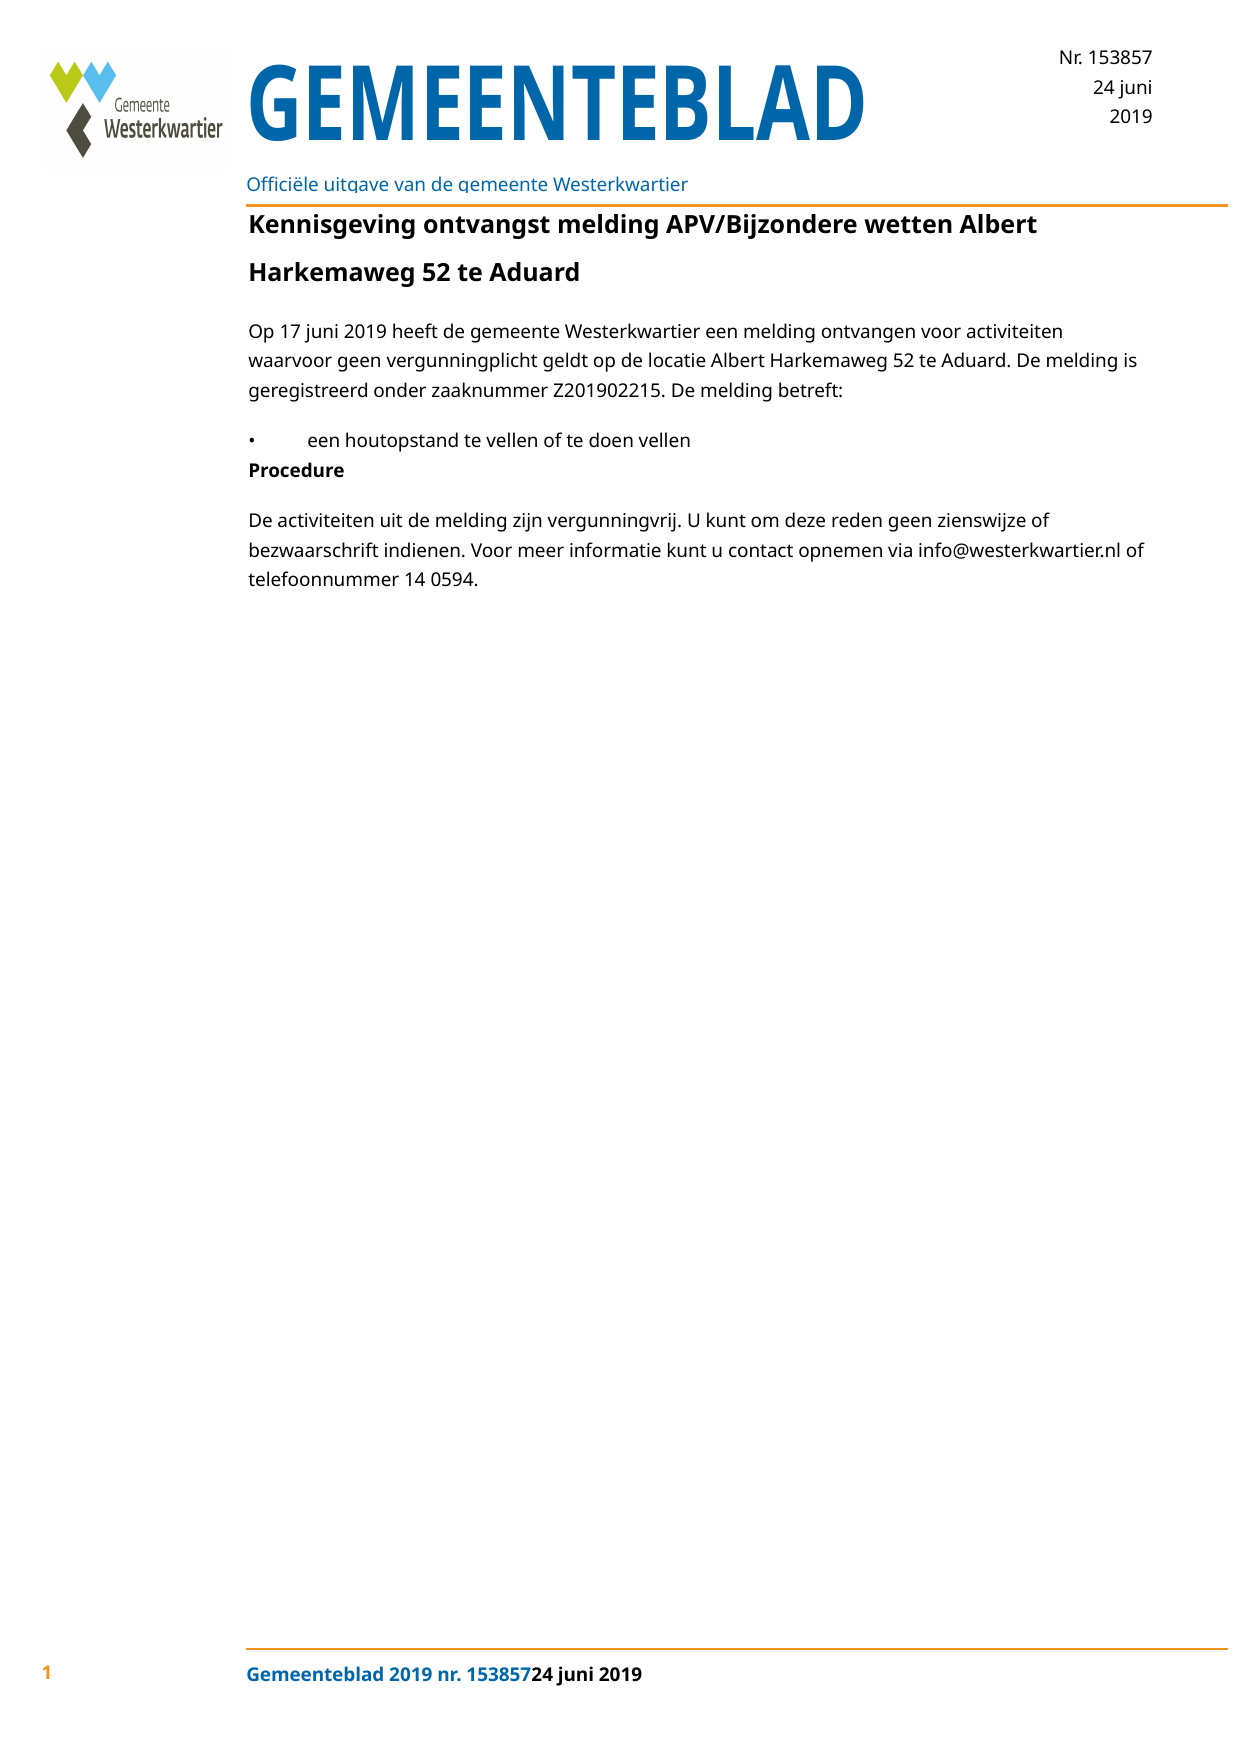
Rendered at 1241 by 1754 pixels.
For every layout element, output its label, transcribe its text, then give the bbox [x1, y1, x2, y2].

picture [41, 47, 231, 172]
text De activiteiten uit de melding zijn vergunningvrij. U kunt om deze reden geen zienswijze of bezwaarschrift indienen. Voor meer informatie kunt u contact opnemen via info@westerkwartier.nl of telefoonnummer 14 0594. [248, 507, 1152, 592]
text Op 17 juni 2019 heeft de gemeente Westerkwartier een melding ontvangen voor activiteiten waarvoor geen vergunningplicht geldt op de locatie Albert Harkemaweg 52 te Aduard. De melding is geregistreerd onder zaaknummer Z201902215. De melding betreft: [248, 318, 1152, 403]
text Procedure [248, 457, 1152, 483]
list een houtopstand te vellen of te doen vellen [248, 427, 1152, 453]
text Kennisgeving ontvangst melding APV/Bijzondere wetten Albert Harkemaweg 52 te Aduard [248, 207, 1152, 288]
